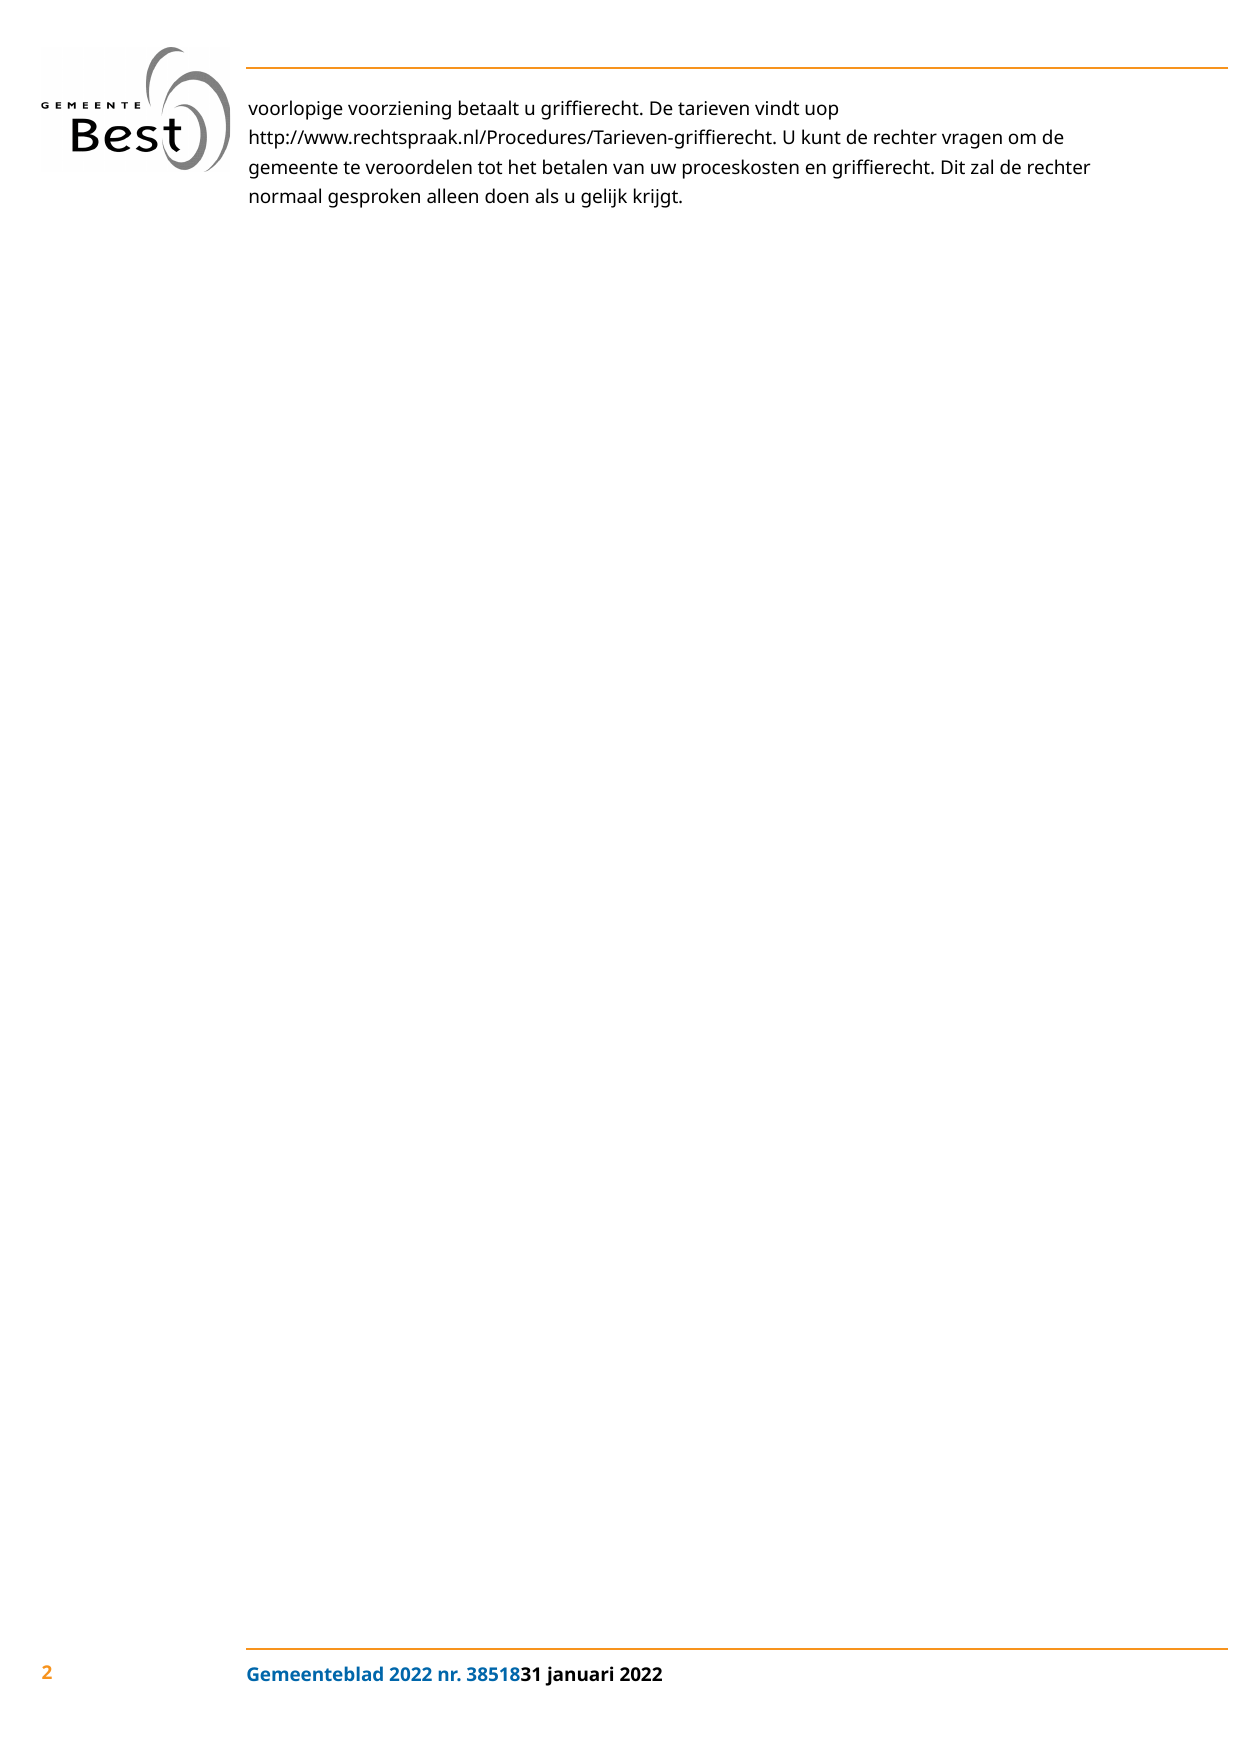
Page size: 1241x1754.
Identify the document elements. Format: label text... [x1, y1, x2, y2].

text voorlopige voorziening betaalt u griffierecht. De tarieven vindt uop http://www.rechtspraak.nl/Procedures/Tarieven-griffierecht. U kunt de rechter vragen om de gemeente te veroordelen tot het betalen van uw proceskosten en griffierecht. Dit zal de rechter normaal gesproken alleen doen als u gelijk krijgt. [248, 95, 1152, 209]
picture [41, 47, 231, 172]
